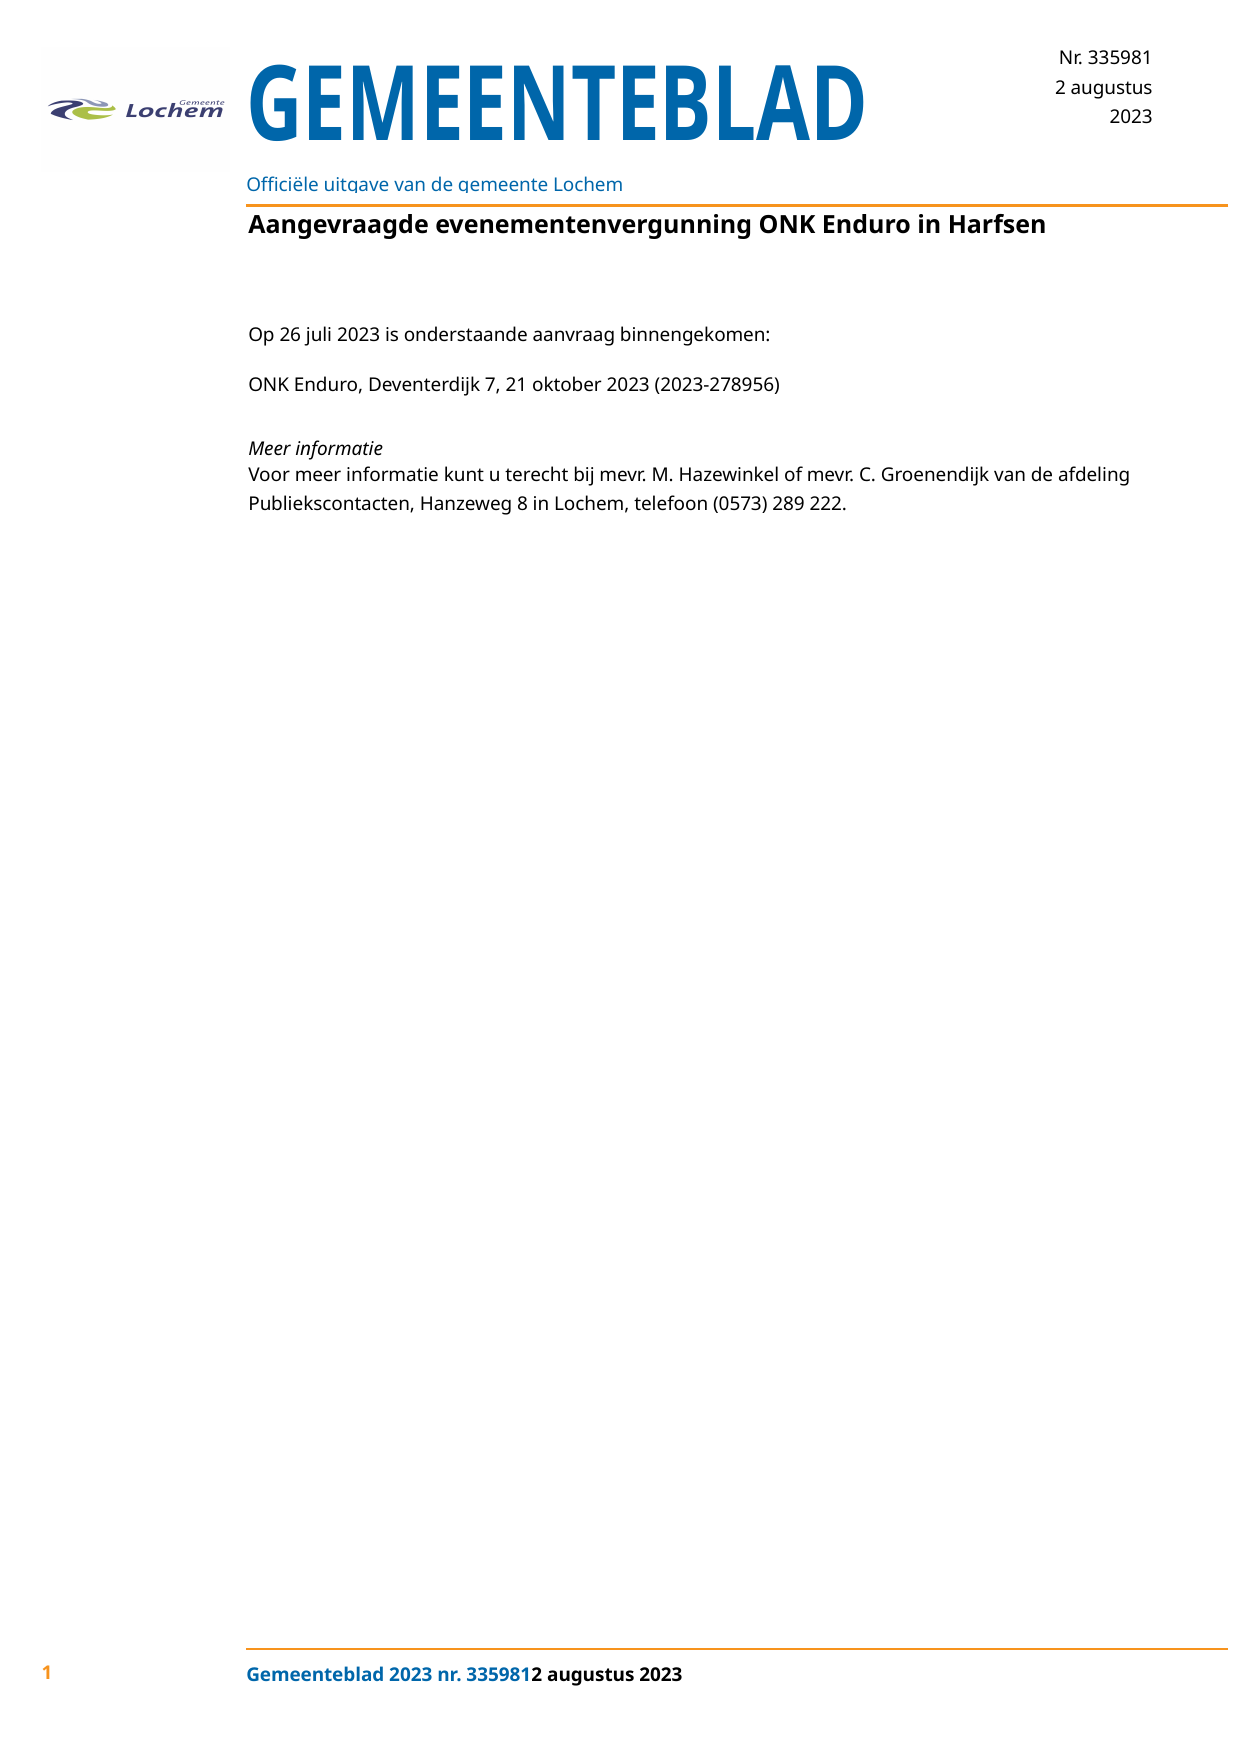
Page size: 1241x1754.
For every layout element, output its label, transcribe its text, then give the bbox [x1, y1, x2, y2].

text Meer informatie [248, 435, 1152, 461]
text Voor meer informatie kunt u terecht bij mevr. M. Hazewinkel of mevr. C. Groenendijk van de afdeling Publiekscontacten, Hanzeweg 8 in Lochem, telefoon (0573) 289 222. [248, 461, 1152, 516]
picture [41, 47, 231, 172]
text ONK Enduro, Deventerdijk 7, 21 oktober 2023 (2023-278956) [248, 371, 1152, 397]
text Op 26 juli 2023 is onderstaande aanvraag binnengekomen: [248, 321, 1152, 346]
text Aangevraagde evenementenvergunning ONK Enduro in Harfsen [248, 207, 1152, 241]
